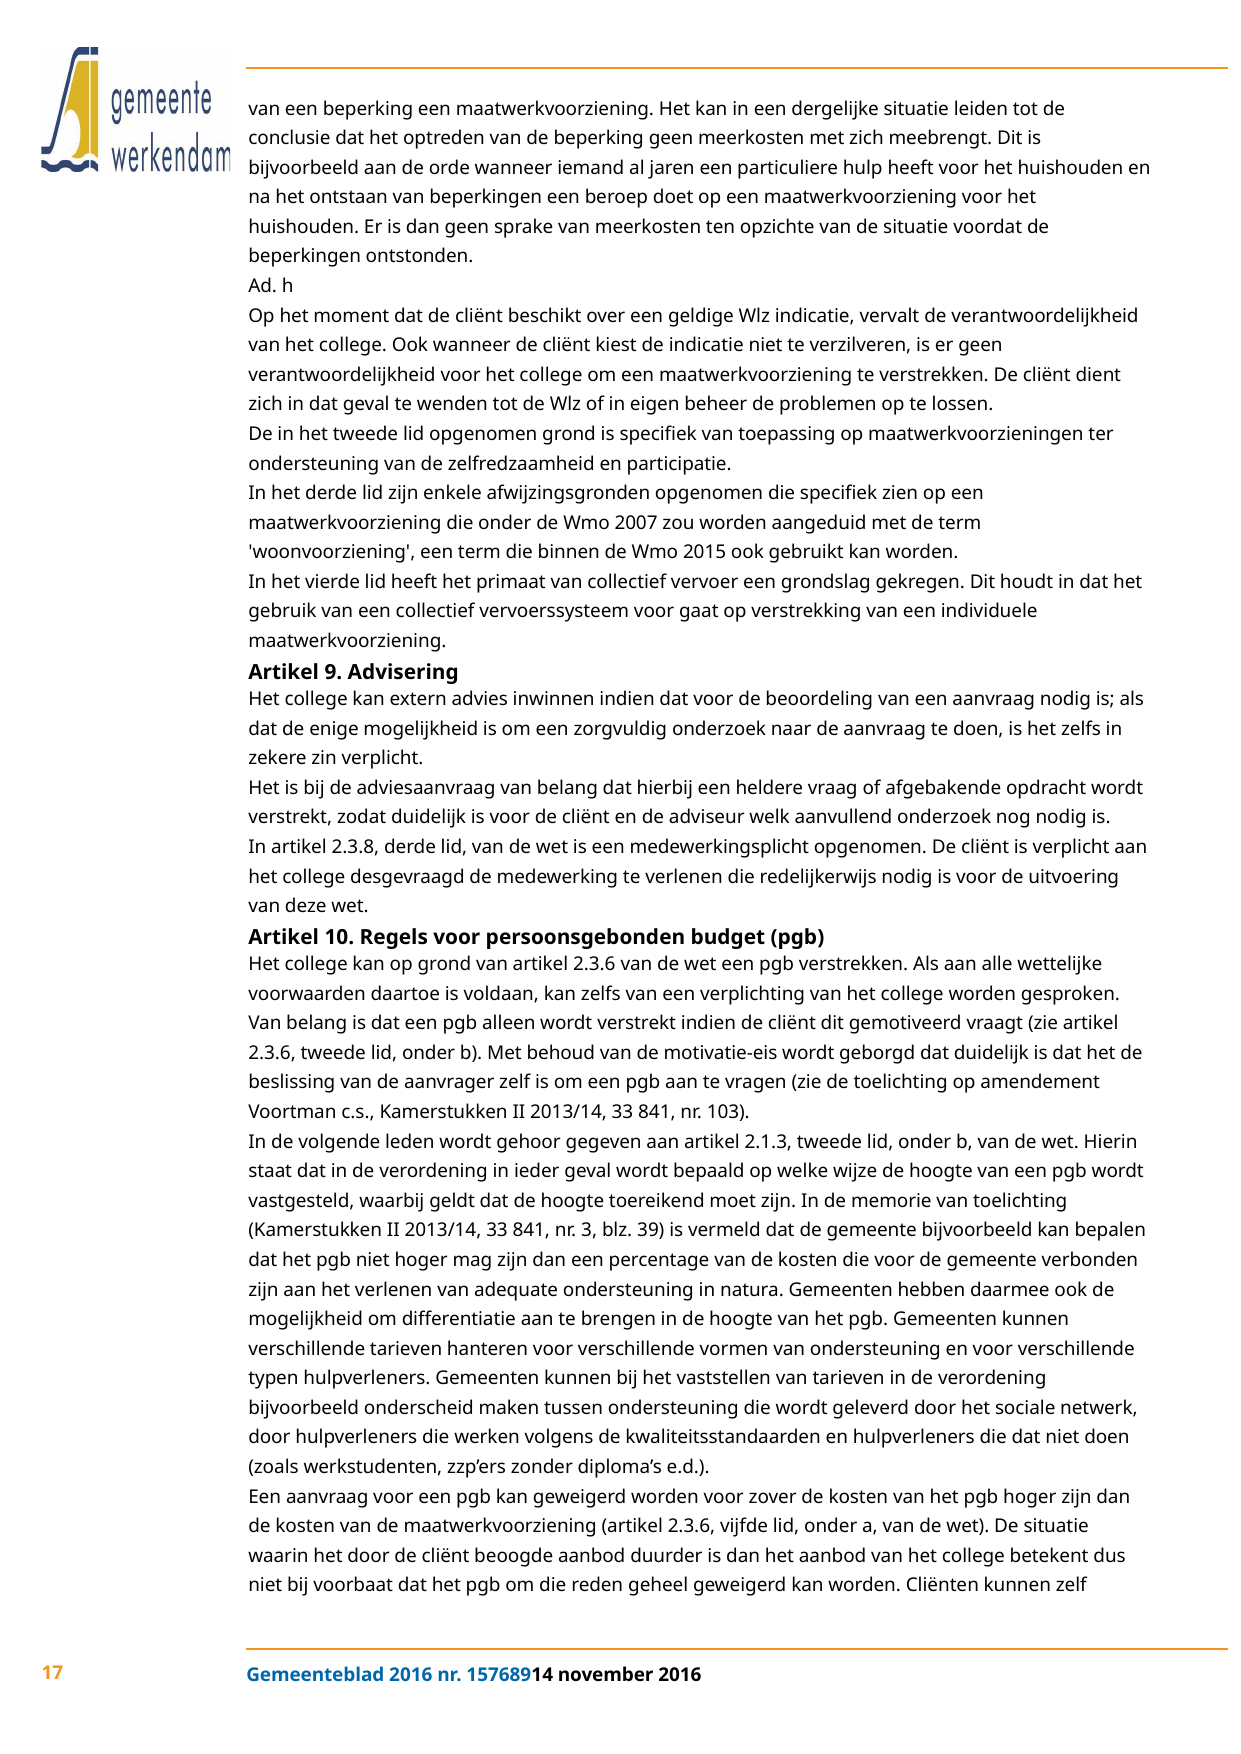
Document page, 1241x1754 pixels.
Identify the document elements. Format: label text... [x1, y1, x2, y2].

picture [41, 47, 231, 172]
text De in het tweede lid opgenomen grond is specifiek van toepassing op maatwerkvoorzieningen ter ondersteuning van de zelfredzaamheid en participatie. [248, 420, 1152, 476]
text van een beperking een maatwerkvoorziening. Het kan in een dergelijke situatie leiden tot de conclusie dat het optreden van de beperking geen meerkosten met zich meebrengt. Dit is bijvoorbeeld aan de orde wanneer iemand al jaren een particuliere hulp heeft voor het huishouden en na het ontstaan van beperkingen een beroep doet op een maatwerkvoorziening voor het huishouden. Er is dan geen sprake van meerkosten ten opzichte van de situatie voordat de beperkingen ontstonden. [248, 95, 1152, 268]
text Een aanvraag voor een pgb kan geweigerd worden voor zover de kosten van het pgb hoger zijn dan de kosten van de maatwerkvoorziening (artikel 2.3.6, vijfde lid, onder a, van de wet). De situatie waarin het door de cliënt beoogde aanbod duurder is dan het aanbod van het college betekent dus niet bij voorbaat dat het pgb om die reden geheel geweigerd kan worden. Cliënten kunnen zelf [248, 1483, 1152, 1597]
text Het college kan op grond van artikel 2.3.6 van de wet een pgb verstrekken. Als aan alle wettelijke voorwaarden daartoe is voldaan, kan zelfs van een verplichting van het college worden gesproken. Van belang is dat een pgb alleen wordt verstrekt indien de cliënt dit gemotiveerd vraagt (zie artikel 2.3.6, tweede lid, onder b). Met behoud van de motivatie-eis wordt geborgd dat duidelijk is dat het de beslissing van de aanvrager zelf is om een pgb aan te vragen (zie de toelichting op amendement Voortman c.s., Kamerstukken II 2013/14, 33 841, nr. 103). [248, 950, 1152, 1124]
text In het derde lid zijn enkele afwijzingsgronden opgenomen die specifiek zien op een maatwerkvoorziening die onder de Wmo 2007 zou worden aangeduid met de term 'woonvoorziening', een term die binnen de Wmo 2015 ook gebruikt kan worden. [248, 479, 1152, 564]
text Artikel 9. Advisering [248, 657, 1152, 685]
text Het is bij de adviesaanvraag van belang dat hierbij een heldere vraag of afgebakende opdracht wordt verstrekt, zodat duidelijk is voor de cliënt en de adviseur welk aanvullend onderzoek nog nodig is. [248, 774, 1152, 829]
text Op het moment dat de cliënt beschikt over een geldige Wlz indicatie, vervalt de verantwoordelijkheid van het college. Ook wanneer de cliënt kiest de indicatie niet te verzilveren, is er geen verantwoordelijkheid voor het college om een maatwerkvoorziening te verstrekken. De cliënt dient zich in dat geval te wenden tot de Wlz of in eigen beheer de problemen op te lossen. [248, 302, 1152, 416]
text Het college kan extern advies inwinnen indien dat voor de beoordeling van een aanvraag nodig is; als dat de enige mogelijkheid is om een zorgvuldig onderzoek naar de aanvraag te doen, is het zelfs in zekere zin verplicht. [248, 685, 1152, 770]
text Ad. h [248, 272, 1152, 298]
text In het vierde lid heeft het primaat van collectief vervoer een grondslag gekregen. Dit houdt in dat het gebruik van een collectief vervoerssysteem voor gaat op verstrekking van een individuele maatwerkvoorziening. [248, 568, 1152, 653]
text In de volgende leden wordt gehoor gegeven aan artikel 2.1.3, tweede lid, onder b, van de wet. Hierin staat dat in de verordening in ieder geval wordt bepaald op welke wijze de hoogte van een pgb wordt vastgesteld, waarbij geldt dat de hoogte toereikend moet zijn. In de memorie van toelichting (Kamerstukken II 2013/14, 33 841, nr. 3, blz. 39) is vermeld dat de gemeente bijvoorbeeld kan bepalen dat het pgb niet hoger mag zijn dan een percentage van de kosten die voor de gemeente verbonden zijn aan het verlenen van adequate ondersteuning in natura. Gemeenten hebben daarmee ook de mogelijkheid om differentiatie aan te brengen in de hoogte van het pgb. Gemeenten kunnen verschillende tarieven hanteren voor verschillende vormen van ondersteuning en voor verschillende typen hulpverleners. Gemeenten kunnen bij het vaststellen van tarieven in de verordening bijvoorbeeld onderscheid maken tussen ondersteuning die wordt geleverd door het sociale netwerk, door hulpverleners die werken volgens de kwaliteitsstandaarden en hulpverleners die dat niet doen (zoals werkstudenten, zzp’ers zonder diploma’s e.d.). [248, 1128, 1152, 1479]
text In artikel 2.3.8, derde lid, van de wet is een medewerkingsplicht opgenomen. De cliënt is verplicht aan het college desgevraagd de medewerking te verlenen die redelijkerwijs nodig is voor de uitvoering van deze wet. [248, 833, 1152, 918]
text Artikel 10. Regels voor persoonsgebonden budget (pgb) [248, 922, 1152, 950]
